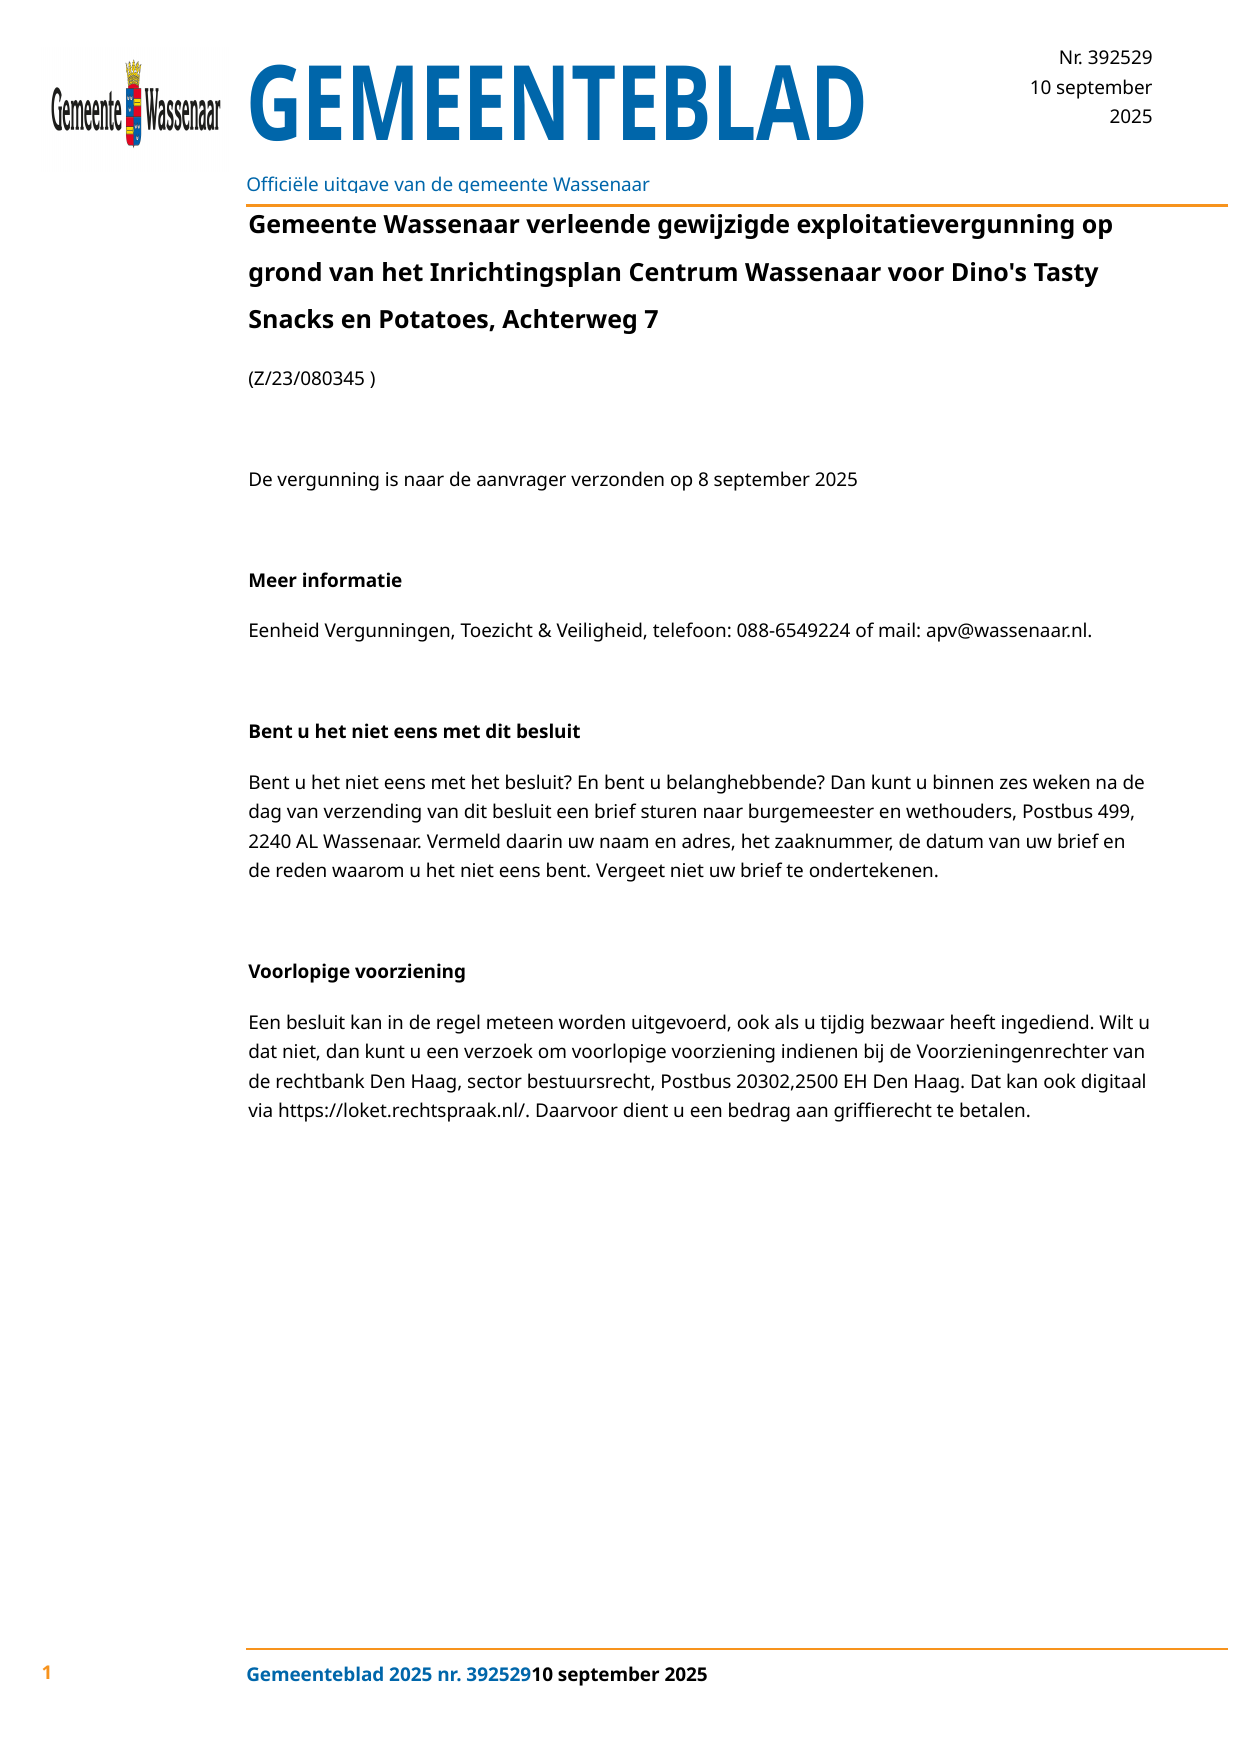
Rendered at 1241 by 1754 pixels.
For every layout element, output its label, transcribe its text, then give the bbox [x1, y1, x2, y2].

text Voorlopige voorziening [248, 958, 1152, 984]
text Meer informatie [248, 567, 1152, 593]
text De vergunning is naar de aanvrager verzonden op 8 september 2025 [248, 466, 1152, 492]
text Een besluit kan in de regel meteen worden uitgevoerd, ook als u tijdig bezwaar heeft ingediend. Wilt u dat niet, dan kunt u een verzoek om voorlopige voorziening indienen bij de Voorzieningenrechter van de rechtbank Den Haag, sector bestuursrecht, Postbus 20302,2500 EH Den Haag. Dat kan ook digitaal via https://loket.rechtspraak.nl/. Daarvoor dient u een bedrag aan griffierecht te betalen. [248, 1009, 1152, 1123]
text Gemeente Wassenaar verleende gewijzigde exploitatievergunning op grond van het Inrichtingsplan Centrum Wassenaar voor Dino's Tasty Snacks en Potatoes, Achterweg 7 [248, 207, 1152, 336]
text Eenheid Vergunningen, Toezicht & Veiligheid, telefoon: 088-6549224 of mail: apv@wassenaar.nl. [248, 618, 1152, 643]
text (Z/23/080345 ) [248, 366, 1152, 391]
text Bent u het niet eens met dit besluit [248, 718, 1152, 744]
picture [41, 47, 231, 172]
text Bent u het niet eens met het besluit? En bent u belanghebbende? Dan kunt u binnen zes weken na de dag van verzending van dit besluit een brief sturen naar burgemeester en wethouders, Postbus 499, 2240 AL Wassenaar. Vermeld daarin uw naam en adres, het zaaknummer, de datum van uw brief en de reden waarom u het niet eens bent. Vergeet niet uw brief te ondertekenen. [248, 769, 1152, 883]
